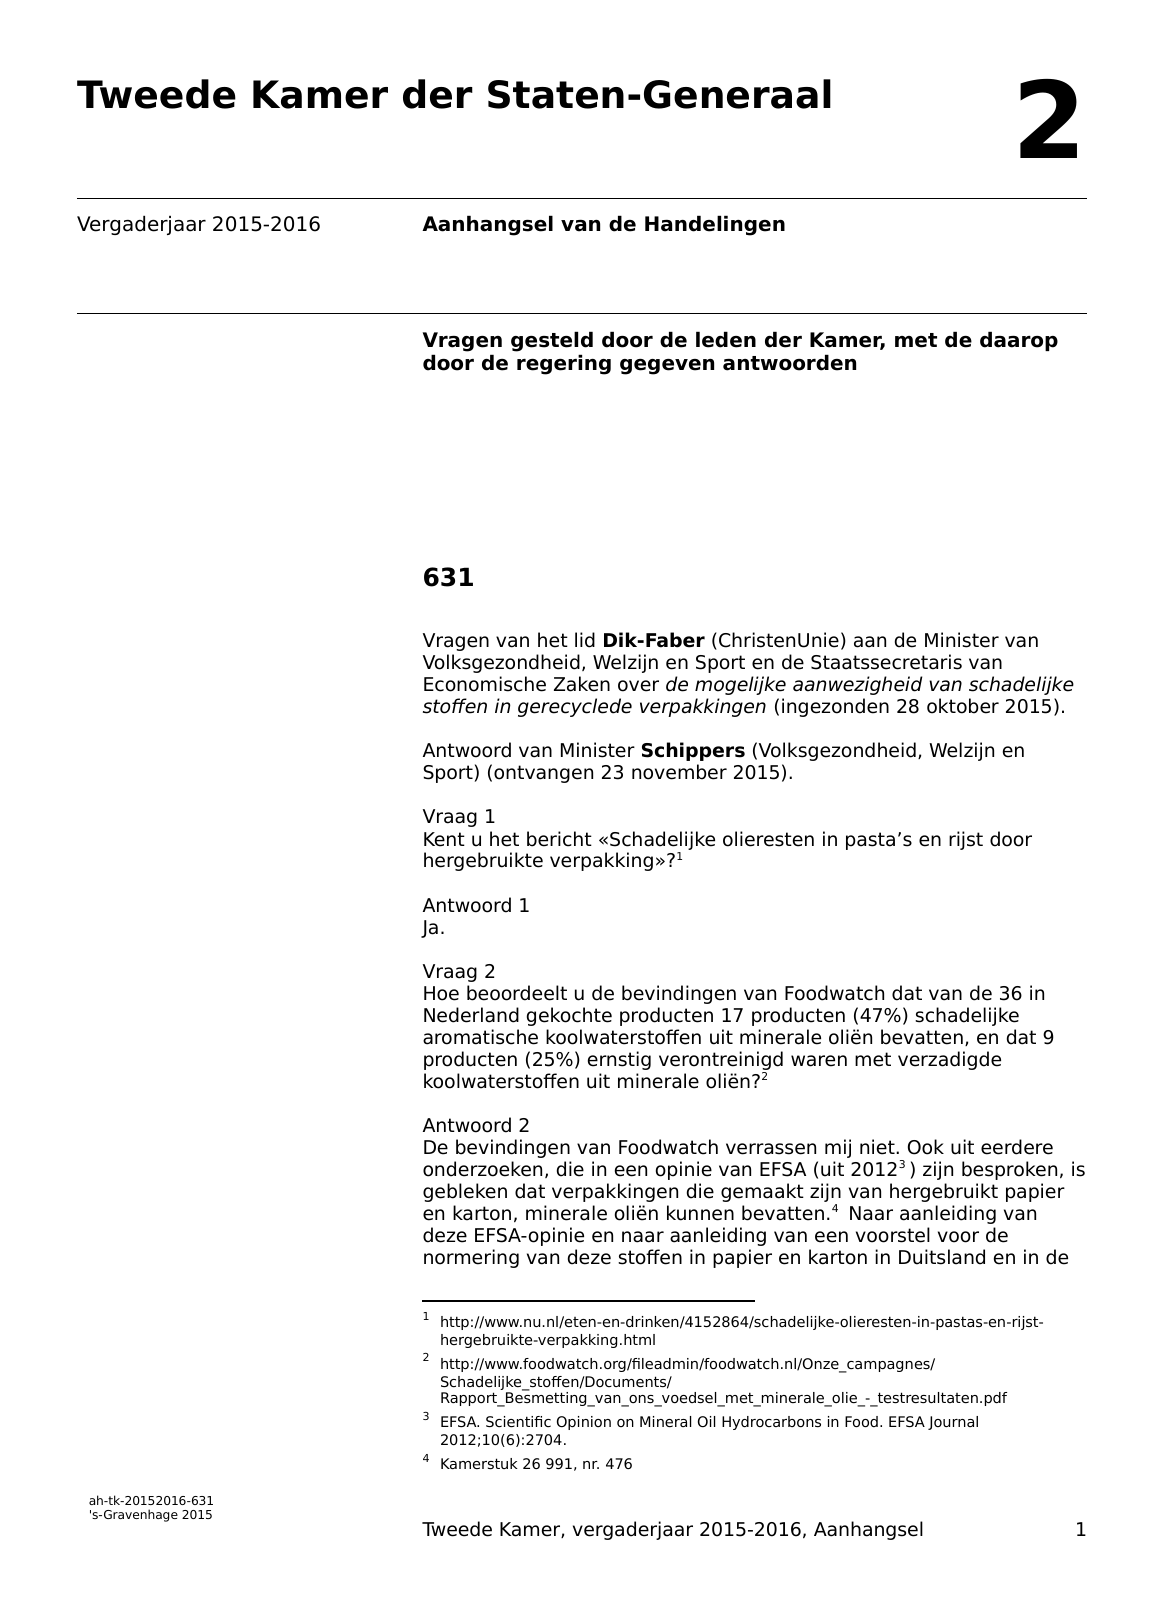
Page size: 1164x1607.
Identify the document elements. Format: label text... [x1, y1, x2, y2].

text Kent u het bericht «Schadelijke olieresten in pasta’s en rijst door hergebruikte verpakking»? [422, 828, 1087, 872]
table_header 2 [886, 59, 1087, 198]
table_cell Vergaderjaar 2015-2016 [77, 199, 422, 313]
text Antwoord 1 [422, 894, 1087, 917]
text 's-Gravenhage 2015 [88, 1508, 323, 1522]
text http://www.nu.nl/eten-en-drinken/4152864/schadelijke-olieresten-in-pastas-en-rijst-hergebruikte-verpakking.html [422, 1310, 1087, 1349]
table_header Tweede Kamer der Staten-Generaal [77, 59, 886, 198]
text Ja. [422, 917, 1087, 938]
table_cell Vragen gesteld door de leden der Kamer, met de daarop door de regering gegeven antwoorden [422, 314, 1087, 375]
text EFSA. Scientific Opinion on Mineral Oil Hydrocarbons in Food. EFSA Journal 2012;10(6):2704. [422, 1410, 1087, 1449]
table_cell [77, 314, 422, 375]
text Hoe beoordeelt u de bevindingen van Foodwatch dat van de 36 in Nederland gekochte producten 17 producten (47%) schadelijke aromatische koolwaterstoffen uit minerale oliën bevatten, en dat 9 producten (25%) ernstig verontreinigd waren met verzadigde koolwaterstoffen uit minerale oliën? [422, 983, 1087, 1093]
text Kamerstuk 26 991, nr. 476 [422, 1452, 1087, 1474]
text http://www.foodwatch.org/fileadmin/foodwatch.nl/Onze_campagnes/Schadelijke_stoffen/Documents/Rapport_Besmetting_van_ons_voedsel_met_minerale_olie_-_testresultaten.pdf [422, 1352, 1087, 1407]
table_cell Aanhangsel van de Handelingen [422, 199, 1087, 313]
text De bevindingen van Foodwatch verrassen mij niet. Ook uit eerdere onderzoeken, die in een opinie van EFSA (uit 2012) zijn besproken, is gebleken dat verpakkingen die gemaakt zijn van hergebruikt papier en karton, minerale oliën kunnen bevatten. Naar aanleiding van deze EFSA-opinie en naar aanleiding van een voorstel voor de normering van deze stoffen in papier en karton in Duitsland en in de [422, 1137, 1087, 1269]
text Vraag 1 [422, 806, 1087, 828]
text ah-tk-20152016-631 [88, 1494, 323, 1508]
text Antwoord van Minister Schippers (Volksgezondheid, Welzijn en Sport) (ontvangen 23 november 2015). [422, 740, 1087, 784]
text Vragen van het lid Dik-Faber (ChristenUnie) aan de Minister van Volksgezondheid, Welzijn en Sport en de Staatssecretaris van Economische Zaken over de mogelijke aanwezigheid van schadelijke stoffen in gerecyclede verpakkingen (ingezonden 28 oktober 2015). [422, 630, 1087, 718]
text Antwoord 2 [422, 1115, 1087, 1137]
text 631 [422, 563, 1087, 592]
text Vraag 2 [422, 961, 1087, 983]
